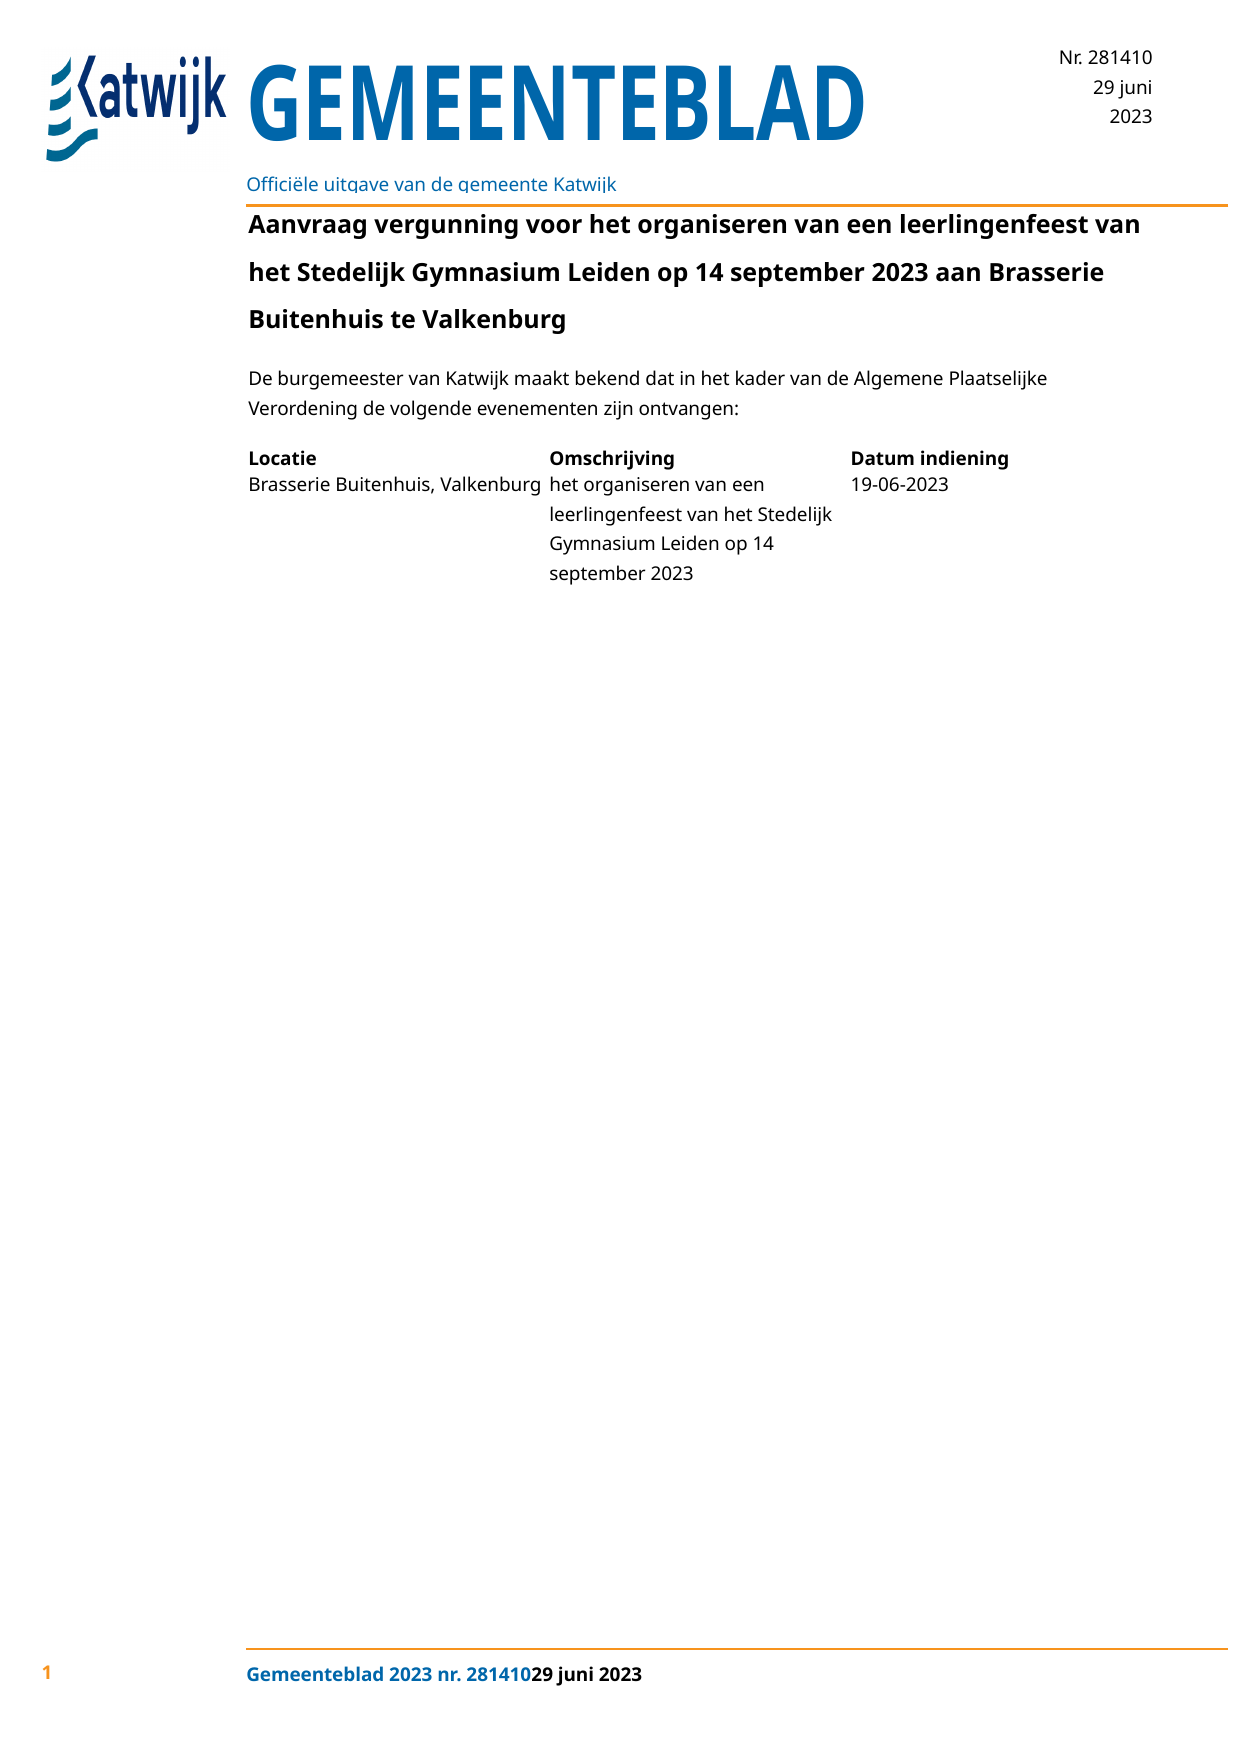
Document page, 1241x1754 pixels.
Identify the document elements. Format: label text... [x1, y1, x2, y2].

text Aanvraag vergunning voor het organiseren van een leerlingenfeest van het Stedelijk Gymnasium Leiden op 14 september 2023 aan Brasserie Buitenhuis te Valkenburg [248, 207, 1152, 336]
table_header Omschrijving [549, 446, 850, 471]
table_header Datum indiening [850, 446, 1152, 471]
table_cell 19-06-2023 [850, 471, 1152, 586]
table_cell Brasserie Buitenhuis, Valkenburg [248, 471, 549, 586]
table_cell het organiseren van een leerlingenfeest van het Stedelijk Gymnasium Leiden op 14 september 2023 [549, 471, 850, 586]
text De burgemeester van Katwijk maakt bekend dat in het kader van de Algemene Plaatselijke Verordening de volgende evenementen zijn ontvangen: [248, 366, 1152, 421]
table_header Locatie [248, 446, 549, 471]
picture [41, 47, 231, 172]
